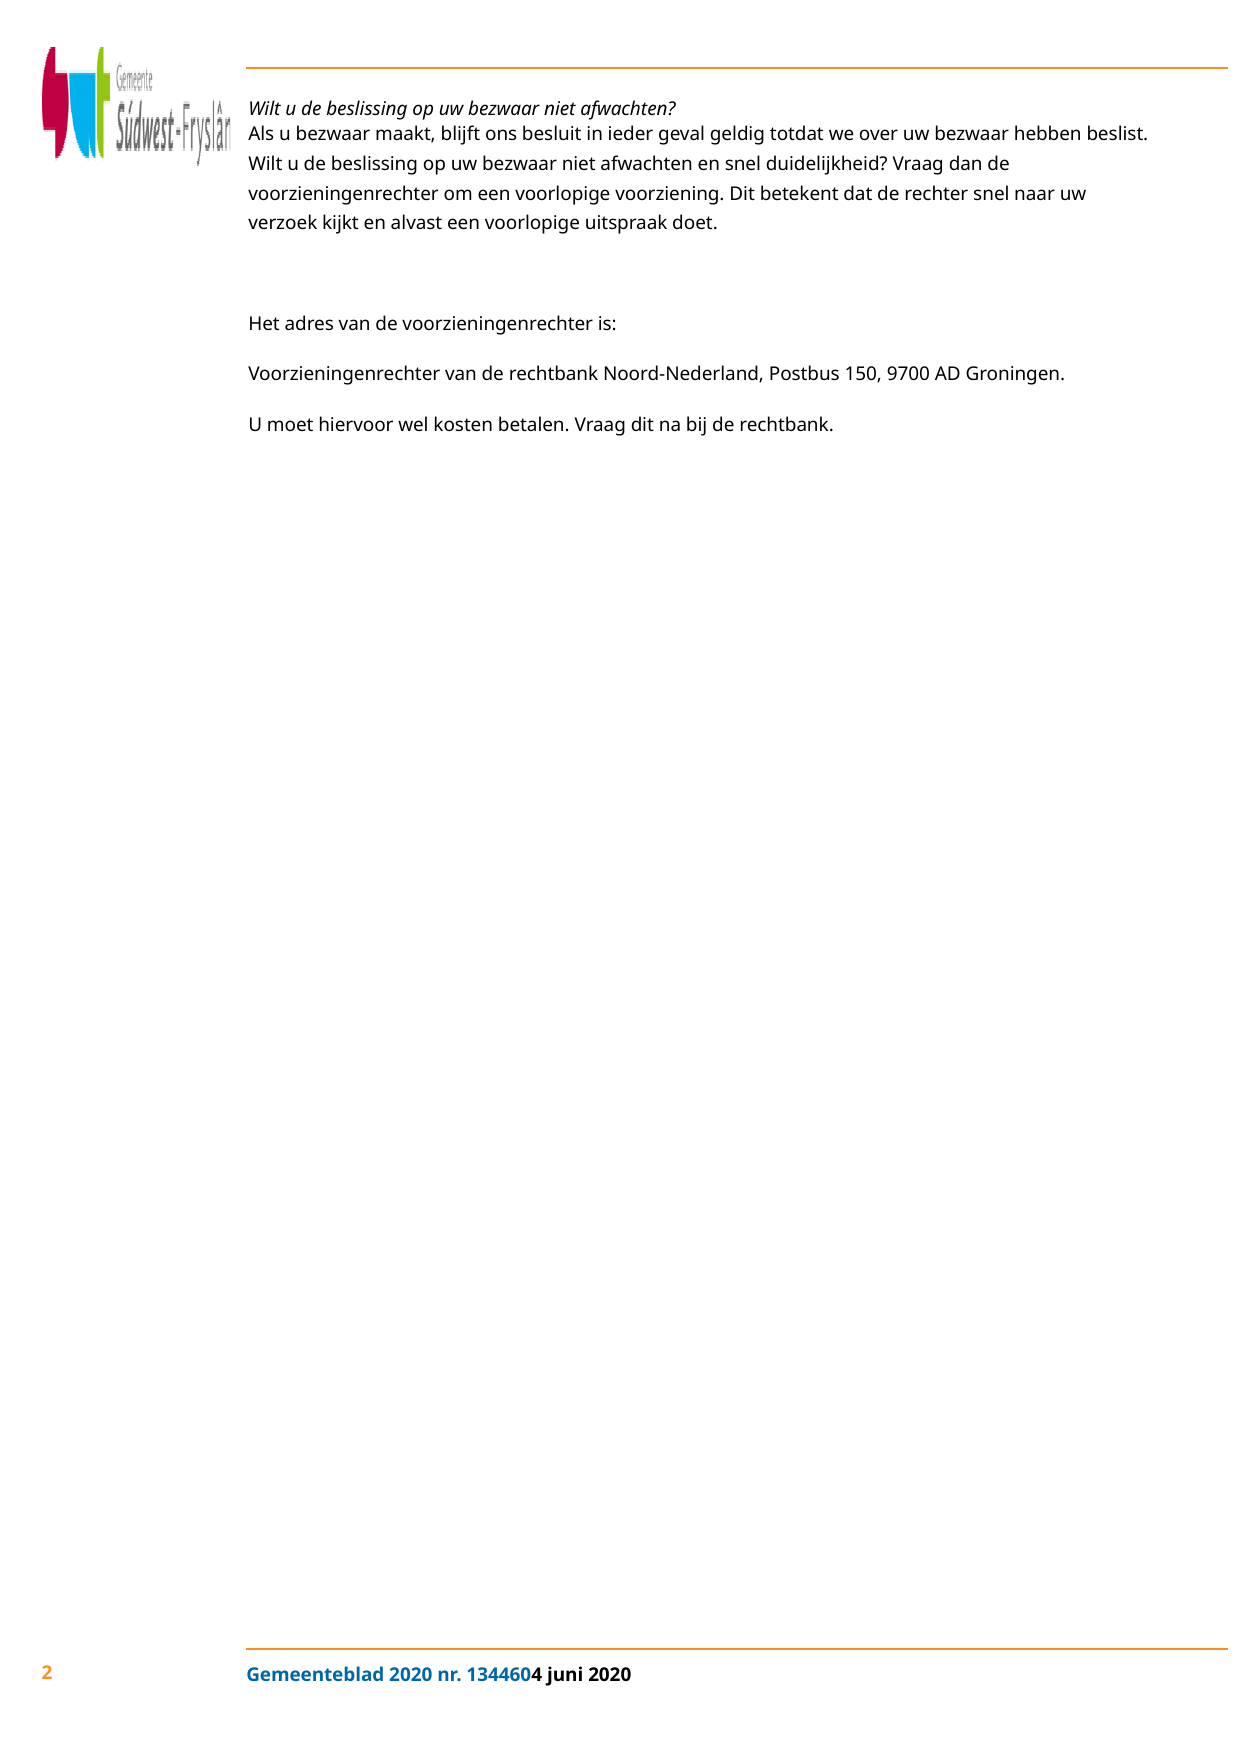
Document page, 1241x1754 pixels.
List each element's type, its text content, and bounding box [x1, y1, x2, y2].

text U moet hiervoor wel kosten betalen. Vraag dit na bij de rechtbank. [248, 411, 1152, 437]
text Als u bezwaar maakt, blijft ons besluit in ieder geval geldig totdat we over uw bezwaar hebben beslist. Wilt u de beslissing op uw bezwaar niet afwachten en snel duidelijkheid? Vraag dan de voorzieningenrechter om een voorlopige voorziening. Dit betekent dat de rechter snel naar uw verzoek kijkt en alvast een voorlopige uitspraak doet. [248, 121, 1152, 235]
text Wilt u de beslissing op uw bezwaar niet afwachten? [248, 95, 1152, 121]
text Het adres van de voorzieningenrechter is: [248, 310, 1152, 336]
text Voorzieningenrechter van de rechtbank Noord-Nederland, Postbus 150, 9700 AD Groningen. [248, 361, 1152, 386]
picture [41, 47, 231, 172]
